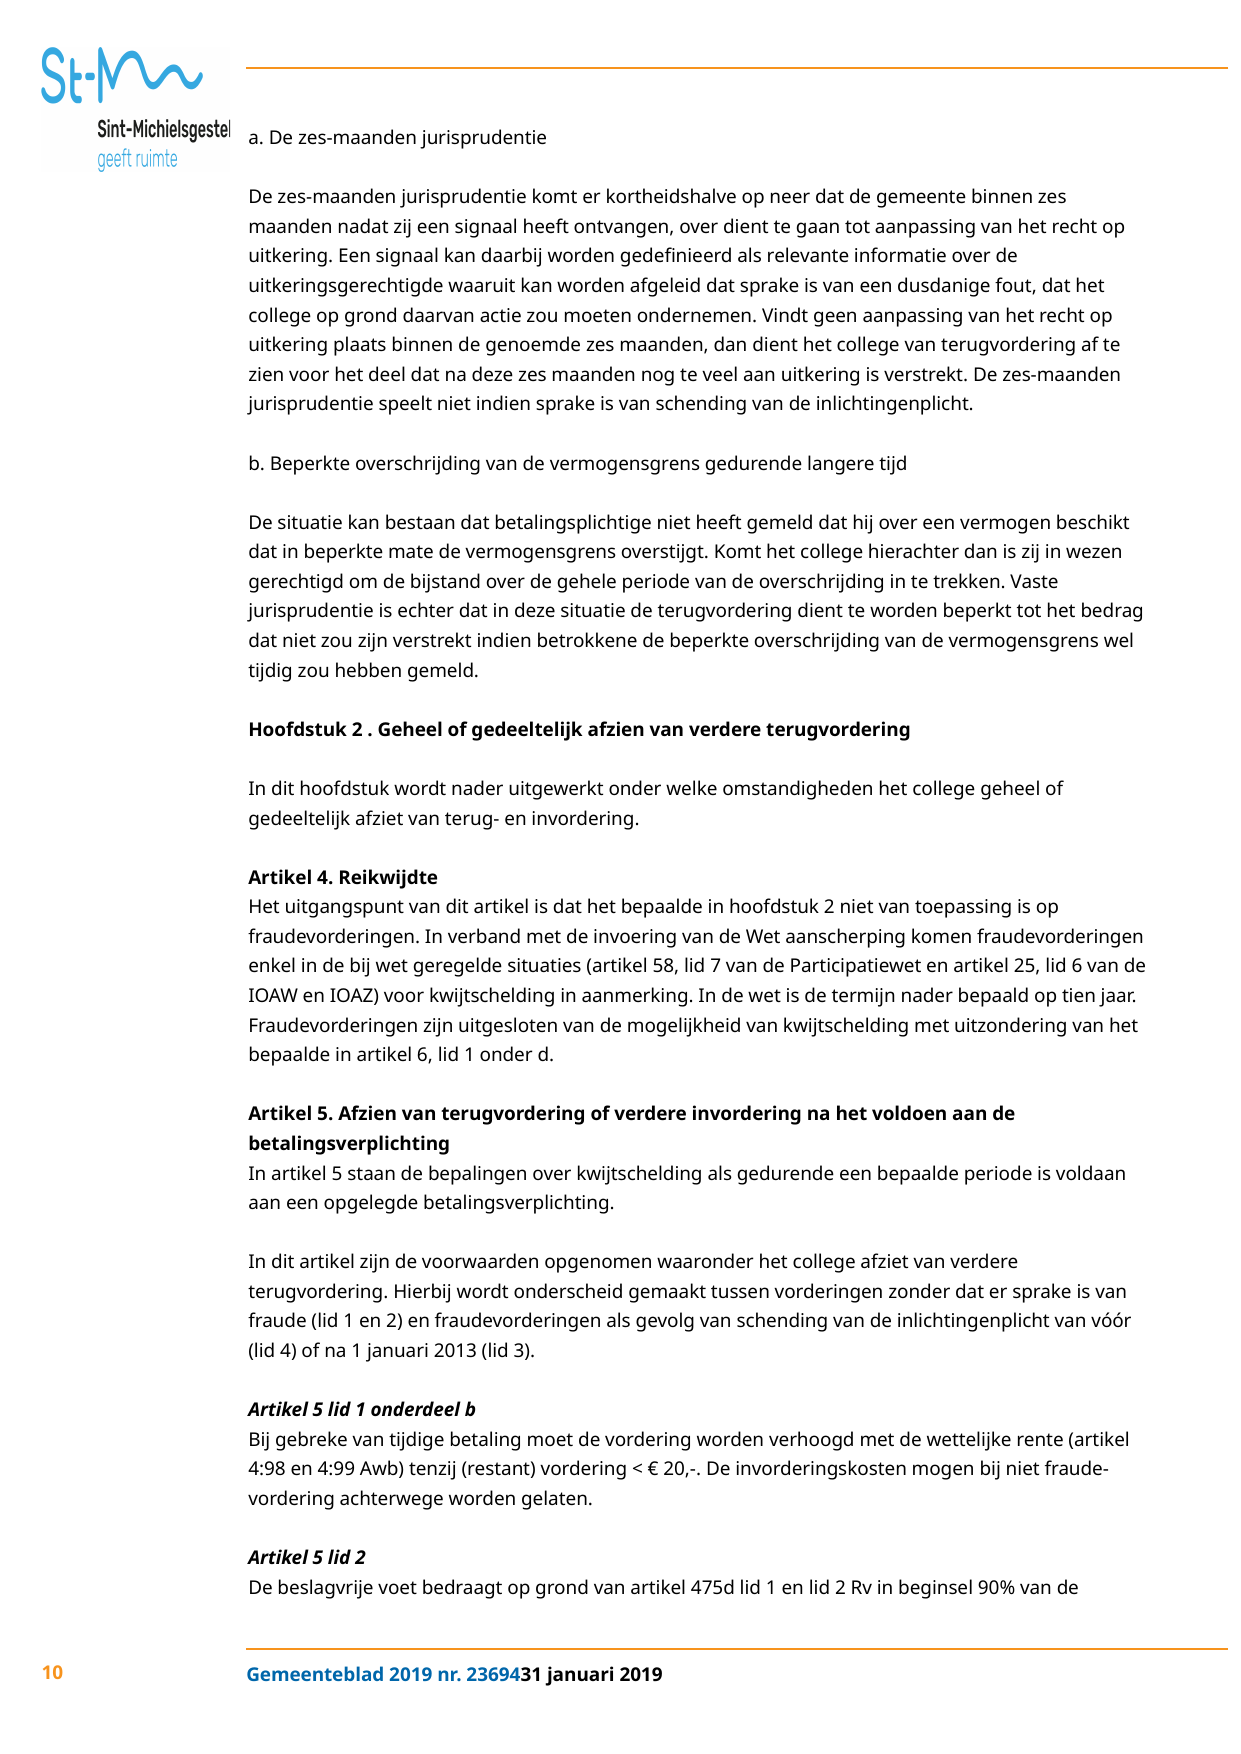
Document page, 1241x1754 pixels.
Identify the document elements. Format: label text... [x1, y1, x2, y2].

text Artikel 4. Reikwijdte [248, 864, 1152, 890]
text De beslagvrije voet bedraagt op grond van artikel 475d lid 1 en lid 2 Rv in beginsel 90% van de [248, 1574, 1152, 1600]
text Artikel 5. Afzien van terugvordering of verdere invordering na het voldoen aan de betalingsverplichting [248, 1101, 1152, 1156]
picture [41, 47, 231, 172]
text De zes-maanden jurisprudentie komt er kortheidshalve op neer dat de gemeente binnen zes maanden nadat zij een signaal heeft ontvangen, over dient te gaan tot aanpassing van het recht op uitkering. Een signaal kan daarbij worden gedefinieerd als relevante informatie over de uitkeringsgerechtigde waaruit kan worden afgeleid dat sprake is van een dusdanige fout, dat het college op grond daarvan actie zou moeten ondernemen. Vindt geen aanpassing van het recht op uitkering plaats binnen de genoemde zes maanden, dan dient het college van terugvordering af te zien voor het deel dat na deze zes maanden nog te veel aan uitkering is verstrekt. De zes-maanden jurisprudentie speelt niet indien sprake is van schending van de inlichtingenplicht. [248, 183, 1152, 416]
text In dit hoofdstuk wordt nader uitgewerkt onder welke omstandigheden het college geheel of gedeeltelijk afziet van terug- en invordering. [248, 775, 1152, 831]
text Artikel 5 lid 2 [248, 1544, 1152, 1570]
text Hoofdstuk 2 . Geheel of gedeeltelijk afzien van verdere terugvordering [248, 716, 1152, 742]
text Artikel 5 lid 1 onderdeel b [248, 1396, 1152, 1422]
text De situatie kan bestaan dat betalingsplichtige niet heeft gemeld dat hij over een vermogen beschikt dat in beperkte mate de vermogensgrens overstijgt. Komt het college hierachter dan is zij in wezen gerechtigd om de bijstand over de gehele periode van de overschrijding in te trekken. Vaste jurisprudentie is echter dat in deze situatie de terugvordering dient te worden beperkt tot het bedrag dat niet zou zijn verstrekt indien betrokkene de beperkte overschrijding van de vermogensgrens wel tijdig zou hebben gemeld. [248, 509, 1152, 683]
text Bij gebreke van tijdige betaling moet de vordering worden verhoogd met de wettelijke rente (artikel 4:98 en 4:99 Awb) tenzij (restant) vordering < € 20,-. De invorderingskosten mogen bij niet fraude-vordering achterwege worden gelaten. [248, 1426, 1152, 1511]
text In dit artikel zijn de voorwaarden opgenomen waaronder het college afziet van verdere terugvordering. Hierbij wordt onderscheid gemaakt tussen vorderingen zonder dat er sprake is van fraude (lid 1 en 2) en fraudevorderingen als gevolg van schending van de inlichtingenplicht van vóór (lid 4) of na 1 januari 2013 (lid 3). [248, 1248, 1152, 1363]
text In artikel 5 staan de bepalingen over kwijtschelding als gedurende een bepaalde periode is voldaan aan een opgelegde betalingsverplichting. [248, 1160, 1152, 1215]
text b. Beperkte overschrijding van de vermogensgrens gedurende langere tijd [248, 450, 1152, 476]
text Het uitgangspunt van dit artikel is dat het bepaalde in hoofdstuk 2 niet van toepassing is op fraudevorderingen. In verband met de invoering van de Wet aanscherping komen fraudevorderingen enkel in de bij wet geregelde situaties (artikel 58, lid 7 van de Participatiewet en artikel 25, lid 6 van de IOAW en IOAZ) voor kwijtschelding in aanmerking. In de wet is de termijn nader bepaald op tien jaar. Fraudevorderingen zijn uitgesloten van de mogelijkheid van kwijtschelding met uitzondering van het bepaalde in artikel 6, lid 1 onder d. [248, 893, 1152, 1067]
text a. De zes-maanden jurisprudentie [248, 124, 1152, 150]
